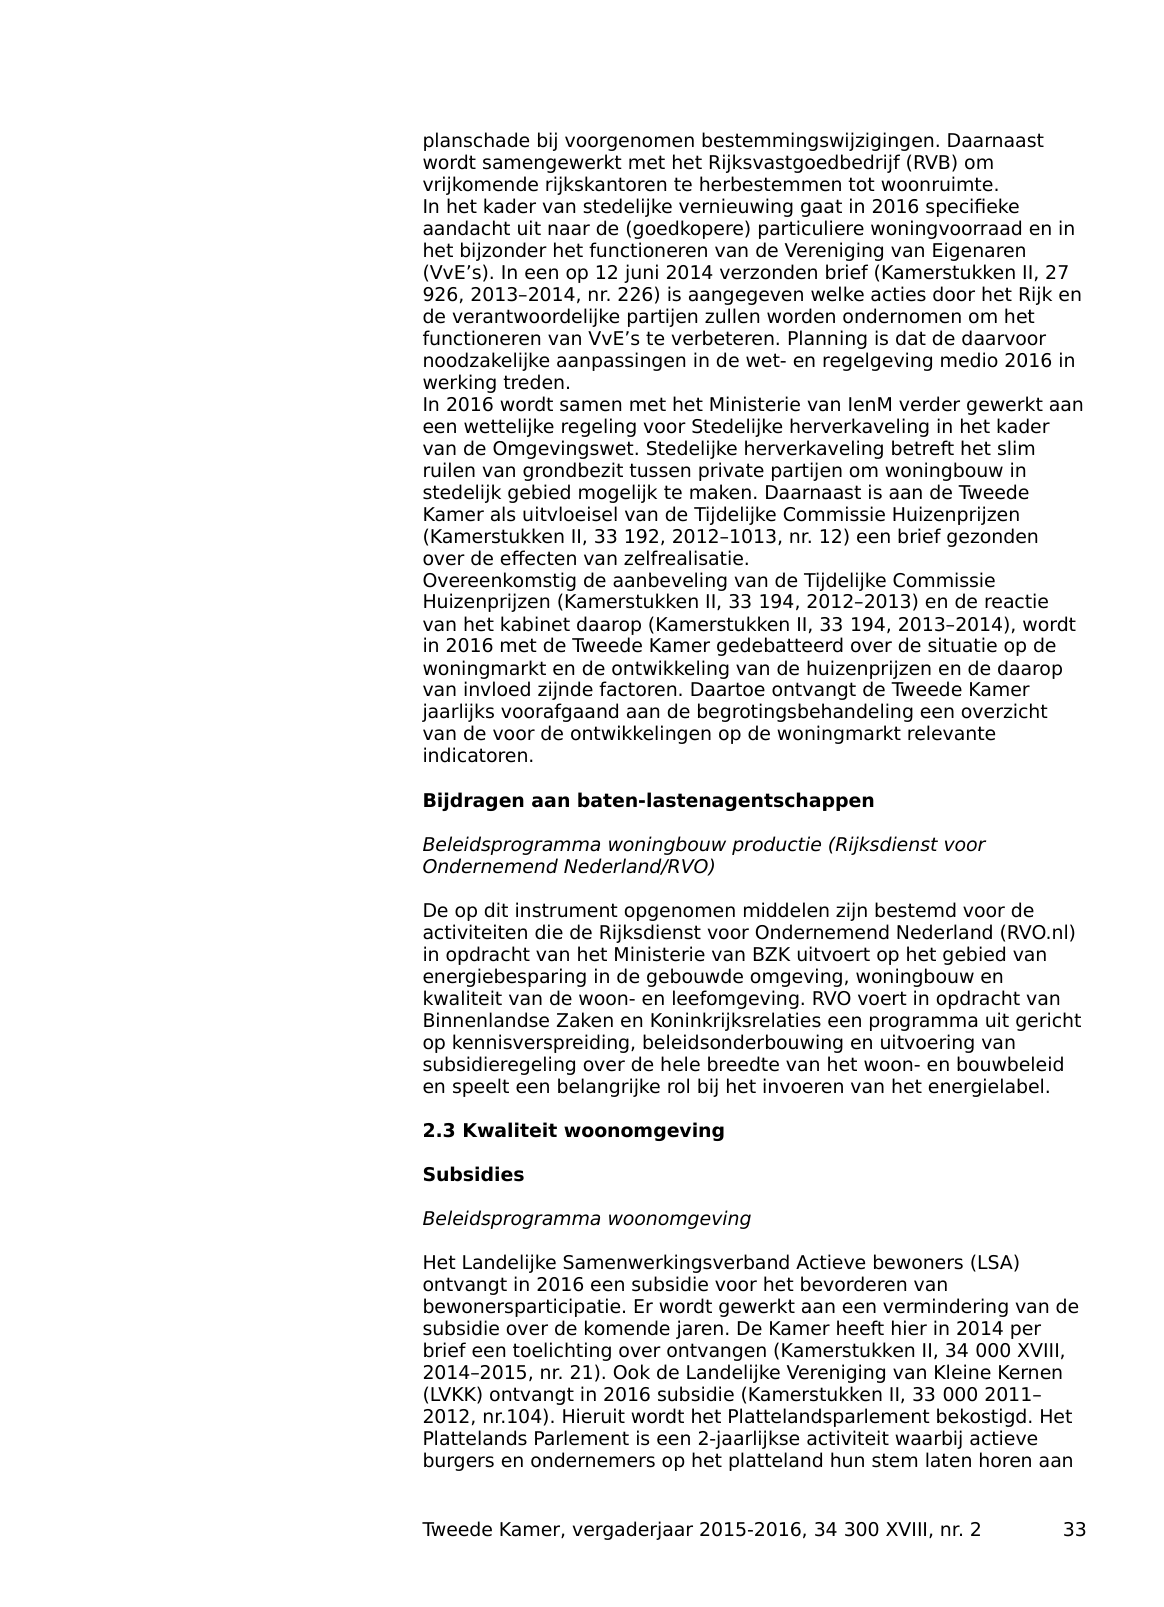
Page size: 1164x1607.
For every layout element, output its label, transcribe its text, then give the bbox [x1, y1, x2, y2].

text De op dit instrument opgenomen middelen zijn bestemd voor de activiteiten die de Rijksdienst voor Ondernemend Nederland (RVO.nl) in opdracht van het Ministerie van BZK uitvoert op het gebied van energiebesparing in de gebouwde omgeving, woningbouw en kwaliteit van de woon- en leefomgeving. RVO voert in opdracht van Binnenlandse Zaken en Koninkrijksrelaties een programma uit gericht op kennisverspreiding, beleidsonderbouwing en uitvoering van subsidieregeling over de hele breedte van het woon- en bouwbeleid en speelt een belangrijke rol bij het invoeren van het energielabel. [422, 900, 1087, 1098]
subtitle 2.3 Kwaliteit woonomgeving [422, 1120, 1087, 1142]
text In het kader van stedelijke vernieuwing gaat in 2016 specifieke aandacht uit naar de (goedkopere) particuliere woningvoorraad en in het bijzonder het functioneren van de Vereniging van Eigenaren (VvE’s). In een op 12 juni 2014 verzonden brief (Kamerstukken II, 27 926, 2013–2014, nr. 226) is aangegeven welke acties door het Rijk en de verantwoordelijke partijen zullen worden ondernomen om het functioneren van VvE’s te verbeteren. Planning is dat de daarvoor noodzakelijke aanpassingen in de wet- en regelgeving medio 2016 in werking treden. [422, 196, 1087, 394]
text Het Landelijke Samenwerkingsverband Actieve bewoners (LSA) ontvangt in 2016 een subsidie voor het bevorderen van bewonersparticipatie. Er wordt gewerkt aan een vermindering van de subsidie over de komende jaren. De Kamer heeft hier in 2014 per brief een toelichting over ontvangen (Kamerstukken II, 34 000 XVIII, 2014–2015, nr. 21). Ook de Landelijke Vereniging van Kleine Kernen (LVKK) ontvangt in 2016 subsidie (Kamerstukken II, 33 000 2011–2012, nr.104). Hieruit wordt het Plattelandsparlement bekostigd. Het Plattelands Parlement is een 2-jaarlijkse activiteit waarbij actieve burgers en ondernemers op het platteland hun stem laten horen aan [422, 1252, 1087, 1472]
text Overeenkomstig de aanbeveling van de Tijdelijke Commissie Huizenprijzen (Kamerstukken II, 33 194, 2012–2013) en de reactie van het kabinet daarop (Kamerstukken II, 33 194, 2013–2014), wordt in 2016 met de Tweede Kamer gedebatteerd over de situatie op de woningmarkt en de ontwikkeling van de huizenprijzen en de daarop van invloed zijnde factoren. Daartoe ontvangt de Tweede Kamer jaarlijks voorafgaand aan de begrotingsbehandeling een overzicht van de voor de ontwikkelingen op de woningmarkt relevante indicatoren. [422, 569, 1087, 767]
text In 2016 wordt samen met het Ministerie van IenM verder gewerkt aan een wettelijke regeling voor Stedelijke herverkaveling in het kader van de Omgevingswet. Stedelijke herverkaveling betreft het slim ruilen van grondbezit tussen private partijen om woningbouw in stedelijk gebied mogelijk te maken. Daarnaast is aan de Tweede Kamer als uitvloeisel van de Tijdelijke Commissie Huizenprijzen (Kamerstukken II, 33 192, 2012–1013, nr. 12) een brief gezonden over de effecten van zelfrealisatie. [422, 394, 1087, 569]
subtitle Beleidsprogramma woonomgeving [422, 1208, 1087, 1230]
text planschade bij voorgenomen bestemmingswijzigingen. Daarnaast wordt samengewerkt met het Rijksvastgoedbedrijf (RVB) om vrijkomende rijkskantoren te herbestemmen tot woonruimte. [422, 130, 1087, 196]
subtitle Bijdragen aan baten-lastenagentschappen [422, 789, 1087, 811]
subtitle Subsidies [422, 1164, 1087, 1186]
subtitle Beleidsprogramma woningbouw productie (Rijksdienst voor Ondernemend Nederland/RVO) [422, 834, 1087, 878]
